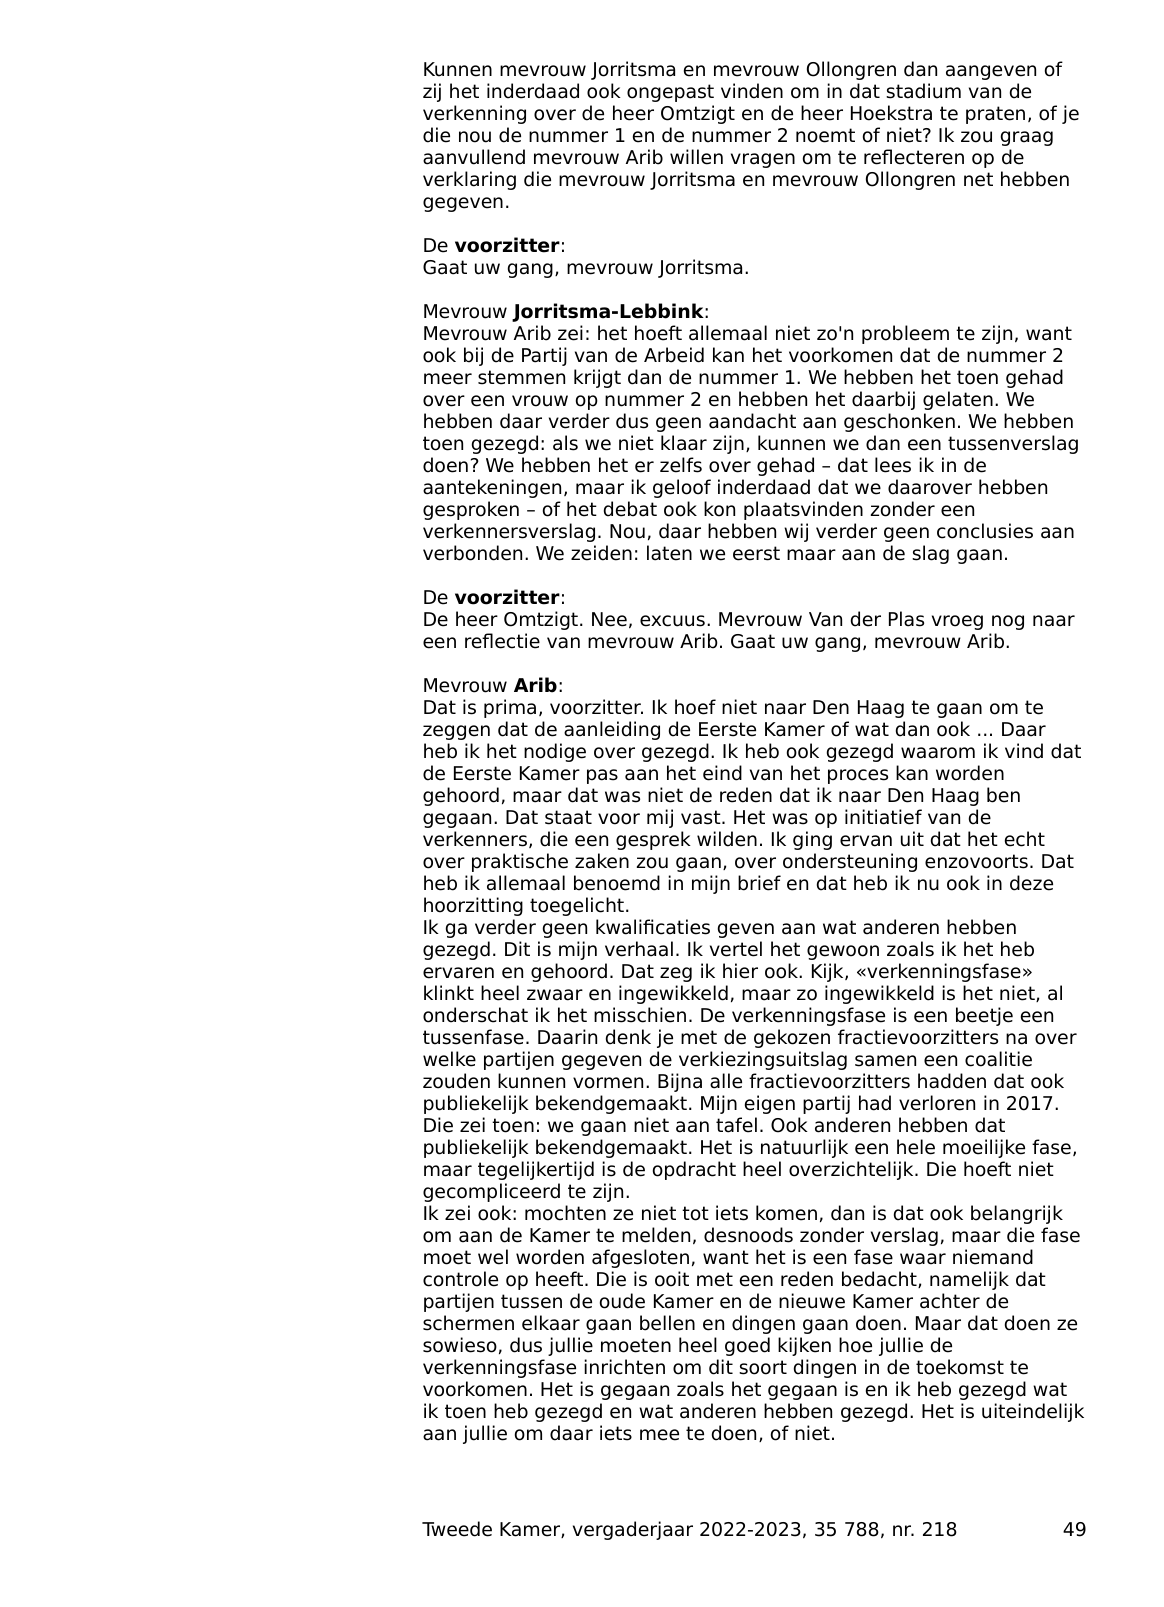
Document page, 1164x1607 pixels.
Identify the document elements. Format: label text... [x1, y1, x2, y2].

text Mevrouw Arib zei: het hoeft allemaal niet zo'n probleem te zijn, want ook bij de Partij van de Arbeid kan het voorkomen dat de nummer 2 meer stemmen krijgt dan de nummer 1. We hebben het toen gehad over een vrouw op nummer 2 en hebben het daarbij gelaten. We hebben daar verder dus geen aandacht aan geschonken. We hebben toen gezegd: als we niet klaar zijn, kunnen we dan een tussenverslag doen? We hebben het er zelfs over gehad – dat lees ik in de aantekeningen, maar ik geloof inderdaad dat we daarover hebben gesproken – of het debat ook kon plaatsvinden zonder een verkennersverslag. Nou, daar hebben wij verder geen conclusies aan verbonden. We zeiden: laten we eerst maar aan de slag gaan. [422, 323, 1087, 565]
text Mevrouw Arib: [422, 675, 1087, 697]
text Mevrouw Jorritsma-Lebbink: [422, 301, 1087, 323]
text Ik zei ook: mochten ze niet tot iets komen, dan is dat ook belangrijk om aan de Kamer te melden, desnoods zonder verslag, maar die fase moet wel worden afgesloten, want het is een fase waar niemand controle op heeft. Die is ooit met een reden bedacht, namelijk dat partijen tussen de oude Kamer en de nieuwe Kamer achter de schermen elkaar gaan bellen en dingen gaan doen. Maar dat doen ze sowieso, dus jullie moeten heel goed kijken hoe jullie de verkenningsfase inrichten om dit soort dingen in de toekomst te voorkomen. Het is gegaan zoals het gegaan is en ik heb gezegd wat ik toen heb gezegd en wat anderen hebben gezegd. Het is uiteindelijk aan jullie om daar iets mee te doen, of niet. [422, 1203, 1087, 1444]
text Dat is prima, voorzitter. Ik hoef niet naar Den Haag te gaan om te zeggen dat de aanleiding de Eerste Kamer of wat dan ook ... Daar heb ik het nodige over gezegd. Ik heb ook gezegd waarom ik vind dat de Eerste Kamer pas aan het eind van het proces kan worden gehoord, maar dat was niet de reden dat ik naar Den Haag ben gegaan. Dat staat voor mij vast. Het was op initiatief van de verkenners, die een gesprek wilden. Ik ging ervan uit dat het echt over praktische zaken zou gaan, over ondersteuning enzovoorts. Dat heb ik allemaal benoemd in mijn brief en dat heb ik nu ook in deze hoorzitting toegelicht. [422, 697, 1087, 917]
text De voorzitter: [422, 587, 1087, 609]
text Ik ga verder geen kwalificaties geven aan wat anderen hebben gezegd. Dit is mijn verhaal. Ik vertel het gewoon zoals ik het heb ervaren en gehoord. Dat zeg ik hier ook. Kijk, «verkenningsfase» klinkt heel zwaar en ingewikkeld, maar zo ingewikkeld is het niet, al onderschat ik het misschien. De verkenningsfase is een beetje een tussenfase. Daarin denk je met de gekozen fractievoorzitters na over welke partijen gegeven de verkiezingsuitslag samen een coalitie zouden kunnen vormen. Bijna alle fractievoorzitters hadden dat ook publiekelijk bekendgemaakt. Mijn eigen partij had verloren in 2017. Die zei toen: we gaan niet aan tafel. Ook anderen hebben dat publiekelijk bekendgemaakt. Het is natuurlijk een hele moeilijke fase, maar tegelijkertijd is de opdracht heel overzichtelijk. Die hoeft niet gecompliceerd te zijn. [422, 917, 1087, 1203]
text Kunnen mevrouw Jorritsma en mevrouw Ollongren dan aangeven of zij het inderdaad ook ongepast vinden om in dat stadium van de verkenning over de heer Omtzigt en de heer Hoekstra te praten, of je die nou de nummer 1 en de nummer 2 noemt of niet? Ik zou graag aanvullend mevrouw Arib willen vragen om te reflecteren op de verklaring die mevrouw Jorritsma en mevrouw Ollongren net hebben gegeven. [422, 59, 1087, 213]
text De voorzitter: [422, 235, 1087, 257]
text Gaat uw gang, mevrouw Jorritsma. [422, 257, 1087, 279]
text De heer Omtzigt. Nee, excuus. Mevrouw Van der Plas vroeg nog naar een reflectie van mevrouw Arib. Gaat uw gang, mevrouw Arib. [422, 609, 1087, 653]
